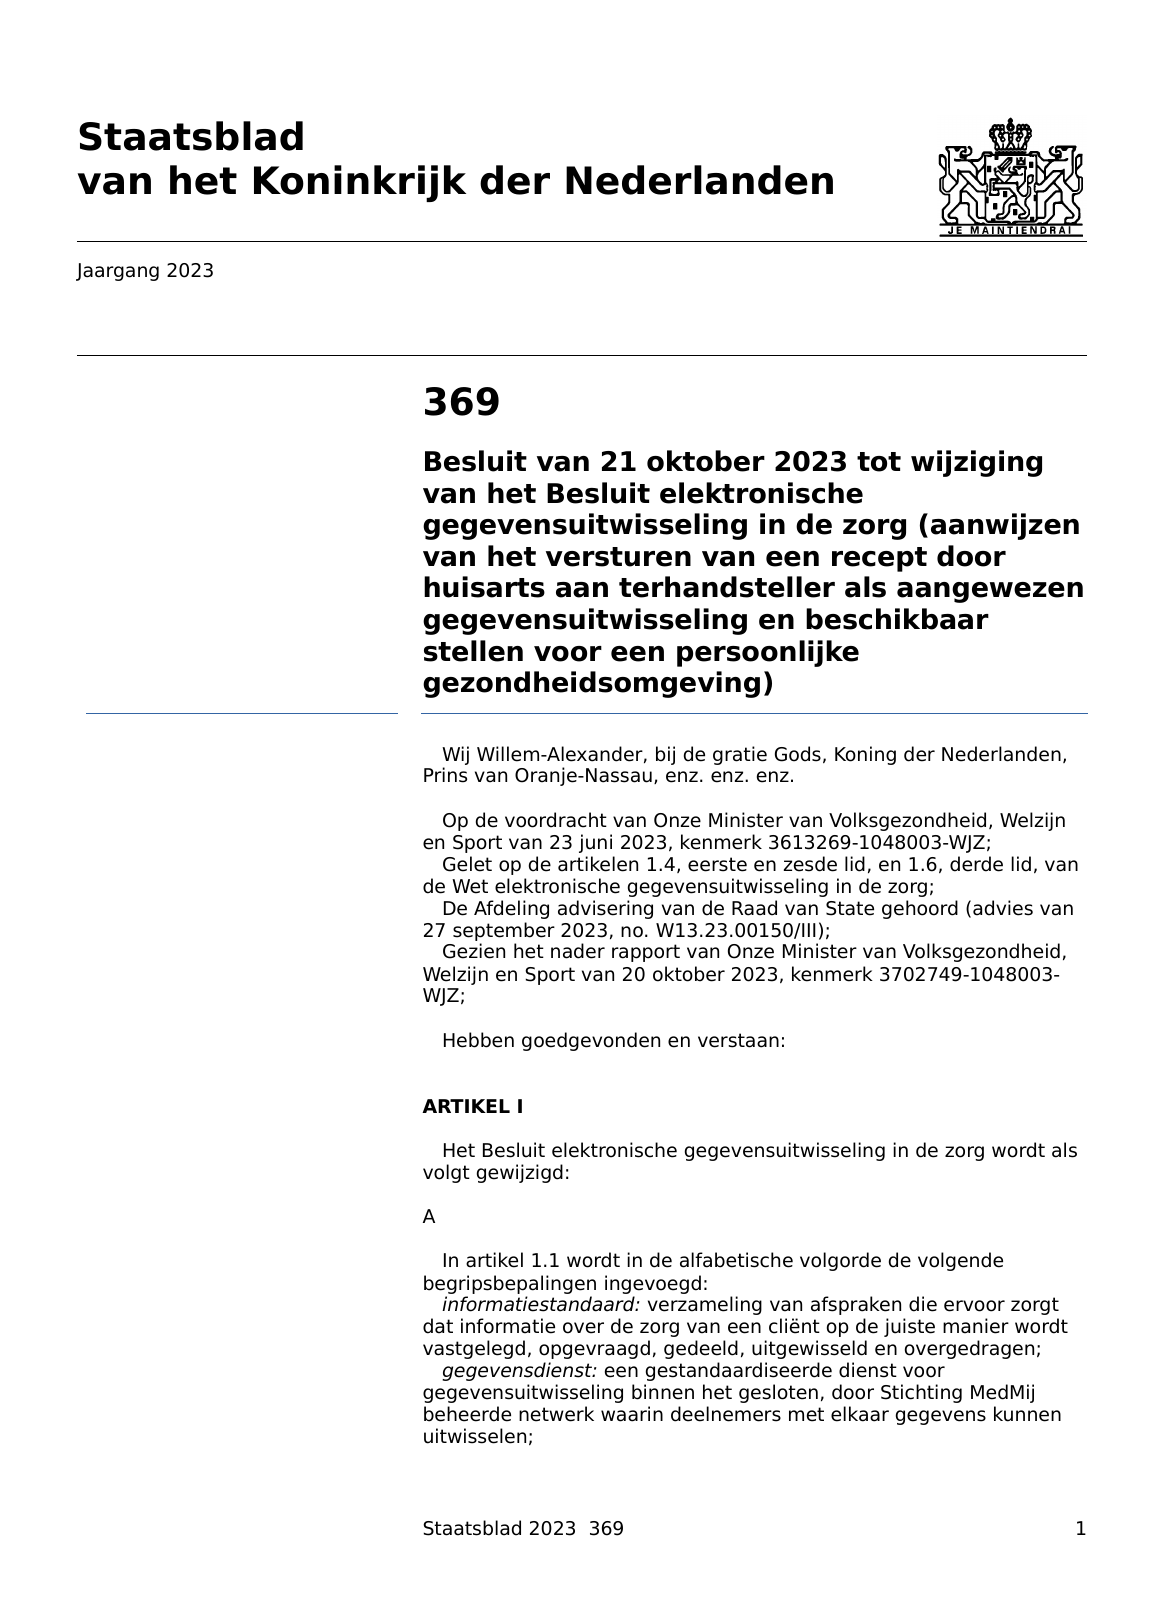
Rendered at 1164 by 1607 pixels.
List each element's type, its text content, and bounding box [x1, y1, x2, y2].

text Hebben goedgevonden en verstaan: [422, 1029, 1087, 1052]
text De Afdeling advisering van de Raad van State gehoord (advies van 27 september 2023, no. W13.23.00150/III); [422, 897, 1087, 941]
table_header [886, 100, 1087, 241]
text In artikel 1.1 wordt in de alfabetische volgorde de volgende begripsbepalingen ingevoegd: [422, 1250, 1087, 1294]
text Het Besluit elektronische gegevensuitwisseling in de zorg wordt als volgt gewijzigd: [422, 1140, 1087, 1184]
text Gelet op de artikelen 1.4, eerste en zesde lid, en 1.6, derde lid, van de Wet elektronische gegevensuitwisseling in de zorg; [422, 853, 1087, 897]
text Op de voordracht van Onze Minister van Volksgezondheid, Welzijn en Sport van 23 juni 2023, kenmerk 3613269-1048003-WJZ; [422, 809, 1087, 853]
text informatiestandaard: verzameling van afspraken die ervoor zorgt dat informatie over de zorg van een cliënt op de juiste manier wordt vastgelegd, opgevraagd, gedeeld, uitgewisseld en overgedragen; [422, 1294, 1087, 1360]
text Gezien het nader rapport van Onze Minister van Volksgezondheid, Welzijn en Sport van 20 oktober 2023, kenmerk 3702749-1048003-WJZ; [422, 941, 1087, 1007]
text A [422, 1206, 1087, 1228]
text Besluit van 21 oktober 2023 tot wijziging van het Besluit elektronische gegevensuitwisseling in de zorg (aanwijzen van het versturen van een recept door huisarts aan terhandsteller als aangewezen gegevensuitwisseling en beschikbaar stellen voor een persoonlijke gezondheidsomgeving) [422, 447, 1087, 699]
text gegevensdienst: een gestandaardiseerde dienst voor gegevensuitwisseling binnen het gesloten, door Stichting MedMij beheerde netwerk waarin deelnemers met elkaar gegevens kunnen uitwisselen; [422, 1360, 1087, 1448]
table_header Staatsblad van het Koninkrijk der Nederlanden [77, 100, 886, 241]
picture [936, 115, 1087, 240]
table_cell Jaargang 2023 [77, 242, 1087, 355]
subtitle ARTIKEL I [422, 1096, 1087, 1118]
text Wij Willem-Alexander, bij de gratie Gods, Koning der Nederlanden, Prins van Oranje-Nassau, enz. enz. enz. [422, 743, 1087, 787]
subtitle 369 [422, 381, 1087, 424]
